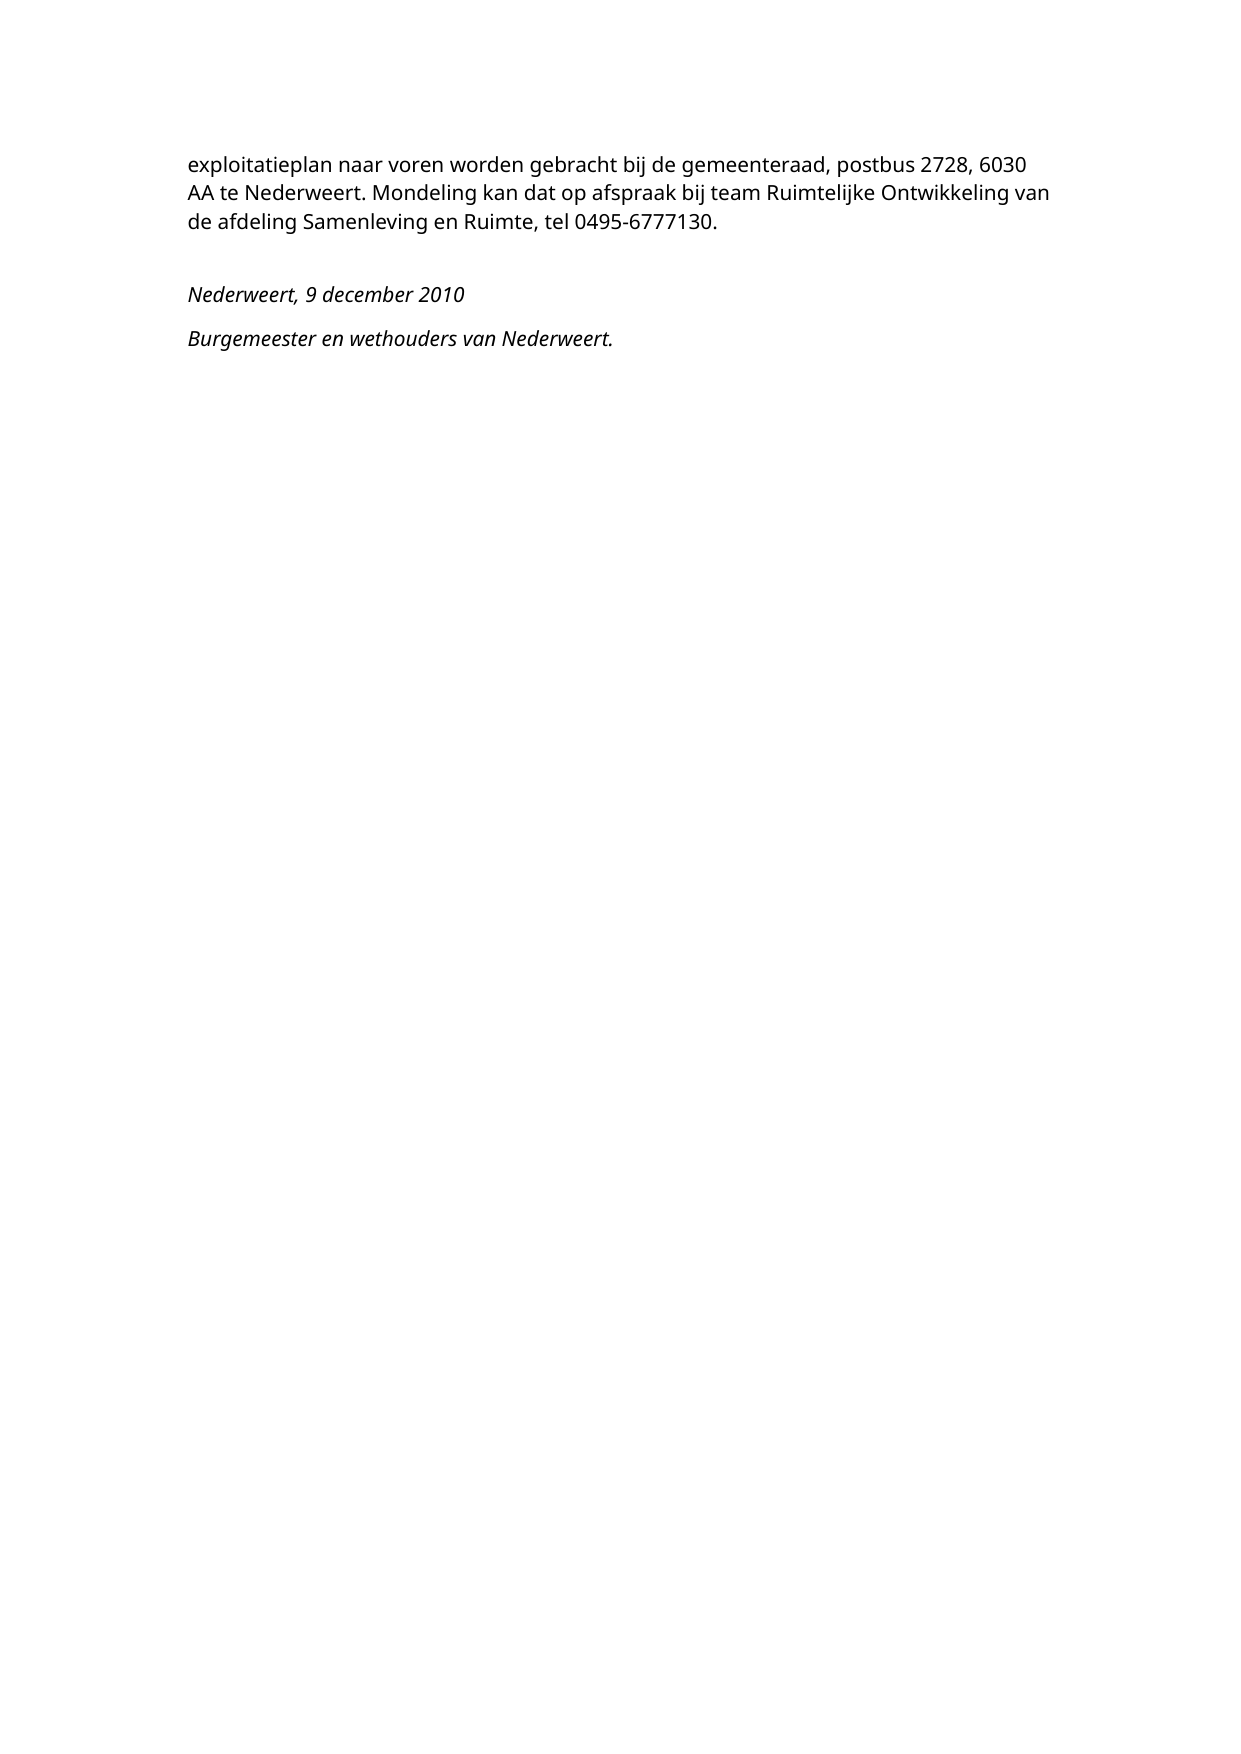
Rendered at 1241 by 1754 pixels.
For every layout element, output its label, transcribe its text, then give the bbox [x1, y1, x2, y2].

text Nederweert, 9 december 2010 [187, 280, 1053, 309]
text Burgemeester en wethouders van Nederweert. [187, 324, 1053, 352]
text exploitatieplan naar voren worden gebracht bij de gemeenteraad, postbus 2728, 6030 AA te Nederweert. Mondeling kan dat op afspraak bij team Ruimtelijke Ontwikkeling van de afdeling Samenleving en Ruimte, tel 0495-6777130. [187, 150, 1053, 235]
